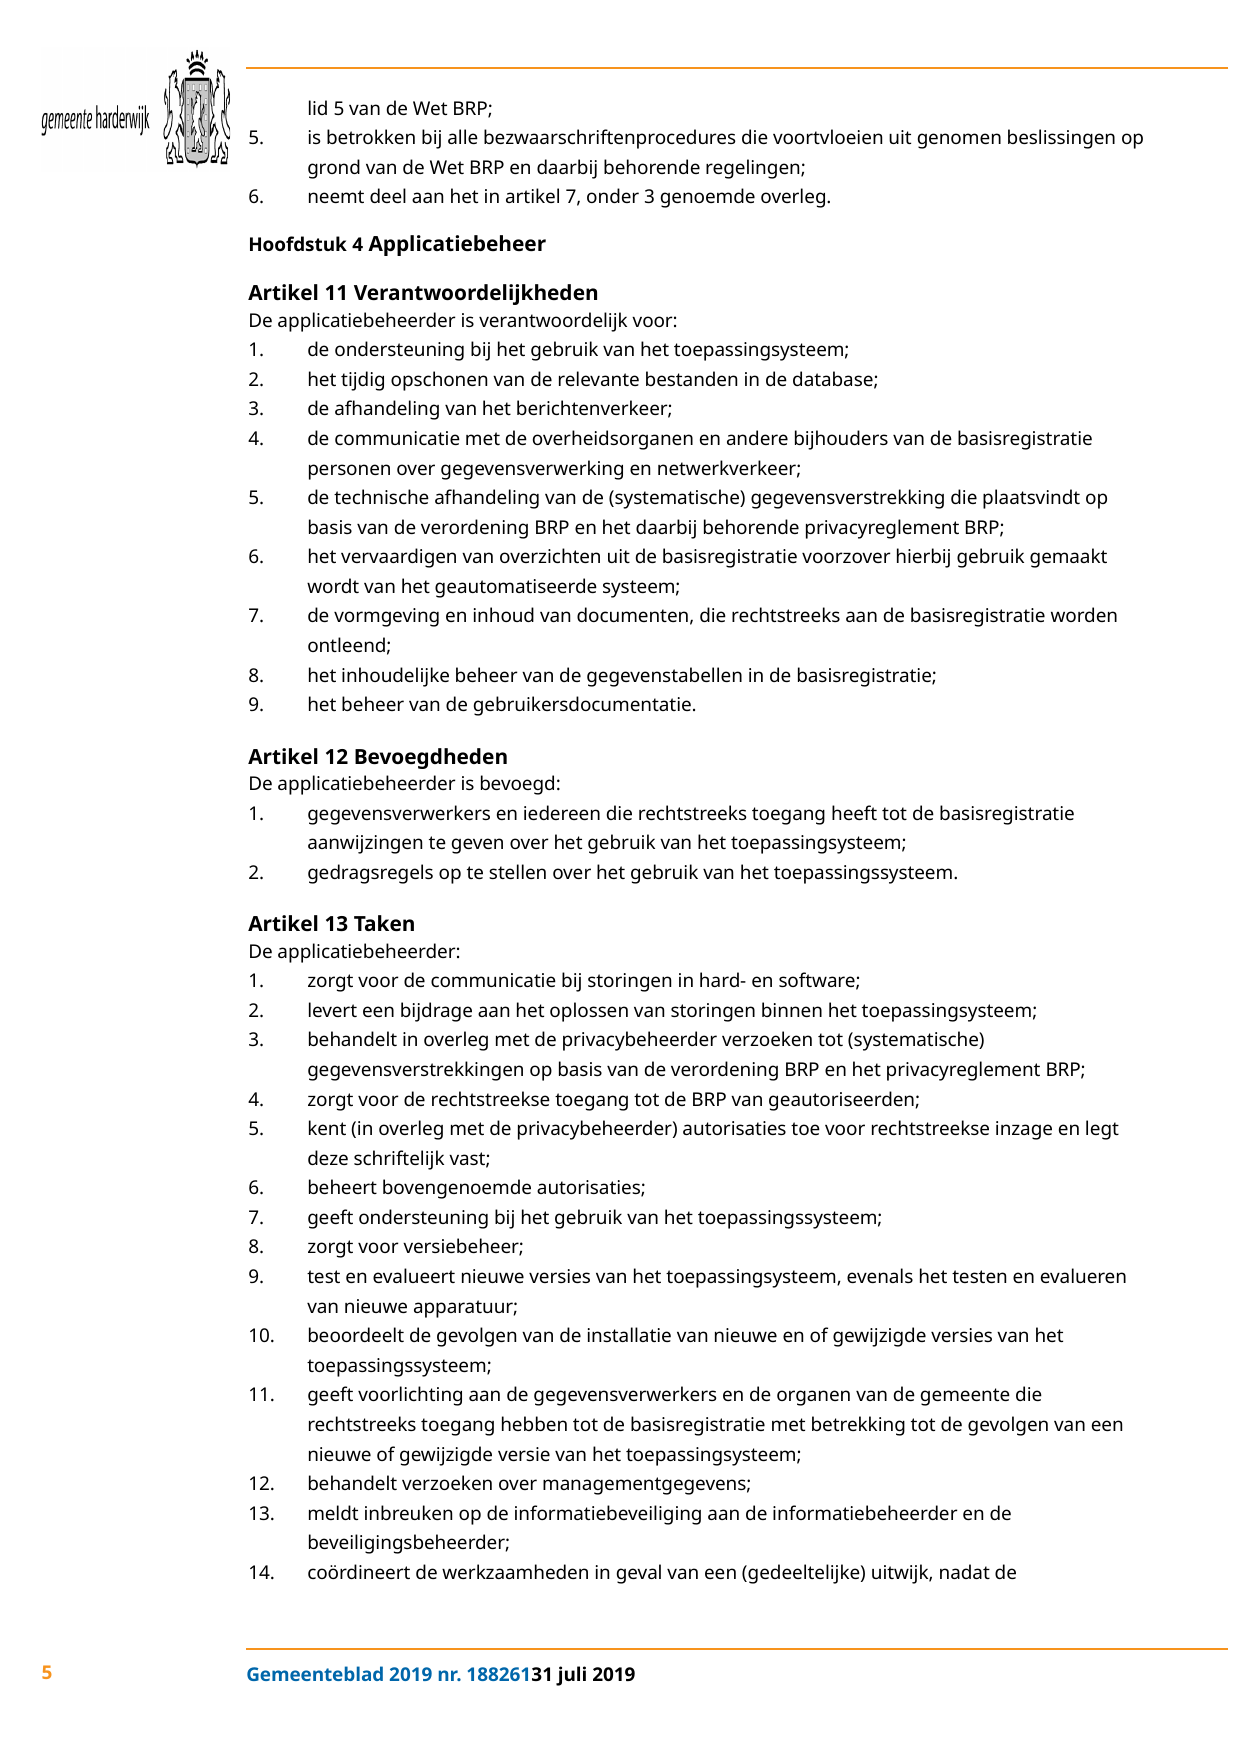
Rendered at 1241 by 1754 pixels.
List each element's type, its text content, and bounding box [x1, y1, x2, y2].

list is betrokken bij alle bezwaarschriftenprocedures die voortvloeien uit genomen beslissingen op grond van de Wet BRP en daarbij behorende regelingen; [248, 124, 1152, 180]
list beoordeelt de gevolgen van de installatie van nieuwe en of gewijzigde versies van het toepassingssysteem; [248, 1322, 1152, 1378]
list coördineert de werkzaamheden in geval van een (gedeeltelijke) uitwijk, nadat de [248, 1559, 1152, 1585]
list beheert bovengenoemde autorisaties; [248, 1174, 1152, 1200]
list de technische afhandeling van de (systematische) gegevensverstrekking die plaatsvindt op basis van de verordening BRP en het daarbij behorende privacyreglement BRP; [248, 484, 1152, 540]
list de afhandeling van het berichtenverkeer; [248, 396, 1152, 421]
list de vormgeving en inhoud van documenten, die rechtstreeks aan de basisregistratie worden ontleend; [248, 603, 1152, 658]
list gegevensverwerkers en iedereen die rechtstreeks toegang heeft tot de basisregistratie aanwijzingen te geven over het gebruik van het toepassingsysteem; [248, 800, 1152, 855]
text Hoofdstuk 4 Applicatiebeheer [248, 229, 1152, 258]
text Artikel 11 Verantwoordelijkheden [248, 278, 1152, 307]
text De applicatiebeheerder is bevoegd: [248, 770, 1152, 796]
picture [41, 47, 231, 172]
list zorgt voor versiebeheer; [248, 1234, 1152, 1259]
list het inhoudelijke beheer van de gegevenstabellen in de basisregistratie; [248, 662, 1152, 688]
list het vervaardigen van overzichten uit de basisregistratie voorzover hierbij gebruik gemaakt wordt van het geautomatiseerde systeem; [248, 543, 1152, 599]
text Artikel 12 Bevoegdheden [248, 742, 1152, 770]
list de ondersteuning bij het gebruik van het toepassingsysteem; [248, 336, 1152, 362]
text De applicatiebeheerder: [248, 938, 1152, 964]
text De applicatiebeheerder is verantwoordelijk voor: [248, 307, 1152, 333]
list zorgt voor de rechtstreekse toegang tot de BRP van geautoriseerden; [248, 1086, 1152, 1112]
list kent (in overleg met de privacybeheerder) autorisaties toe voor rechtstreekse inzage en legt deze schriftelijk vast; [248, 1115, 1152, 1171]
list het beheer van de gebruikersdocumentatie. [248, 691, 1152, 717]
list meldt inbreuken op de informatiebeveiliging aan de informatiebeheerder en de beveiligingsbeheerder; [248, 1500, 1152, 1555]
list neemt deel aan het in artikel 7, onder 3 genoemde overleg. [248, 183, 1152, 209]
list het tijdig opschonen van de relevante bestanden in de database; [248, 366, 1152, 392]
list behandelt in overleg met de privacybeheerder verzoeken tot (systematische) gegevensverstrekkingen op basis van de verordening BRP en het privacyreglement BRP; [248, 1027, 1152, 1082]
list geeft voorlichting aan de gegevensverwerkers en de organen van de gemeente die rechtstreeks toegang hebben tot de basisregistratie met betrekking tot de gevolgen van een nieuwe of gewijzigde versie van het toepassingsysteem; [248, 1382, 1152, 1467]
list zorgt voor de communicatie bij storingen in hard- en software; [248, 967, 1152, 993]
list levert een bijdrage aan het oplossen van storingen binnen het toepassingsysteem; [248, 997, 1152, 1023]
list lid 5 van de Wet BRP; [248, 95, 1152, 121]
text Artikel 13 Taken [248, 909, 1152, 938]
list behandelt verzoeken over managementgegevens; [248, 1470, 1152, 1496]
list geeft ondersteuning bij het gebruik van het toepassingssysteem; [248, 1204, 1152, 1230]
list de communicatie met de overheidsorganen en andere bijhouders van de basisregistratie personen over gegevensverwerking en netwerkverkeer; [248, 425, 1152, 481]
list gedragsregels op te stellen over het gebruik van het toepassingssysteem. [248, 859, 1152, 885]
list test en evalueert nieuwe versies van het toepassingsysteem, evenals het testen en evalueren van nieuwe apparatuur; [248, 1263, 1152, 1319]
